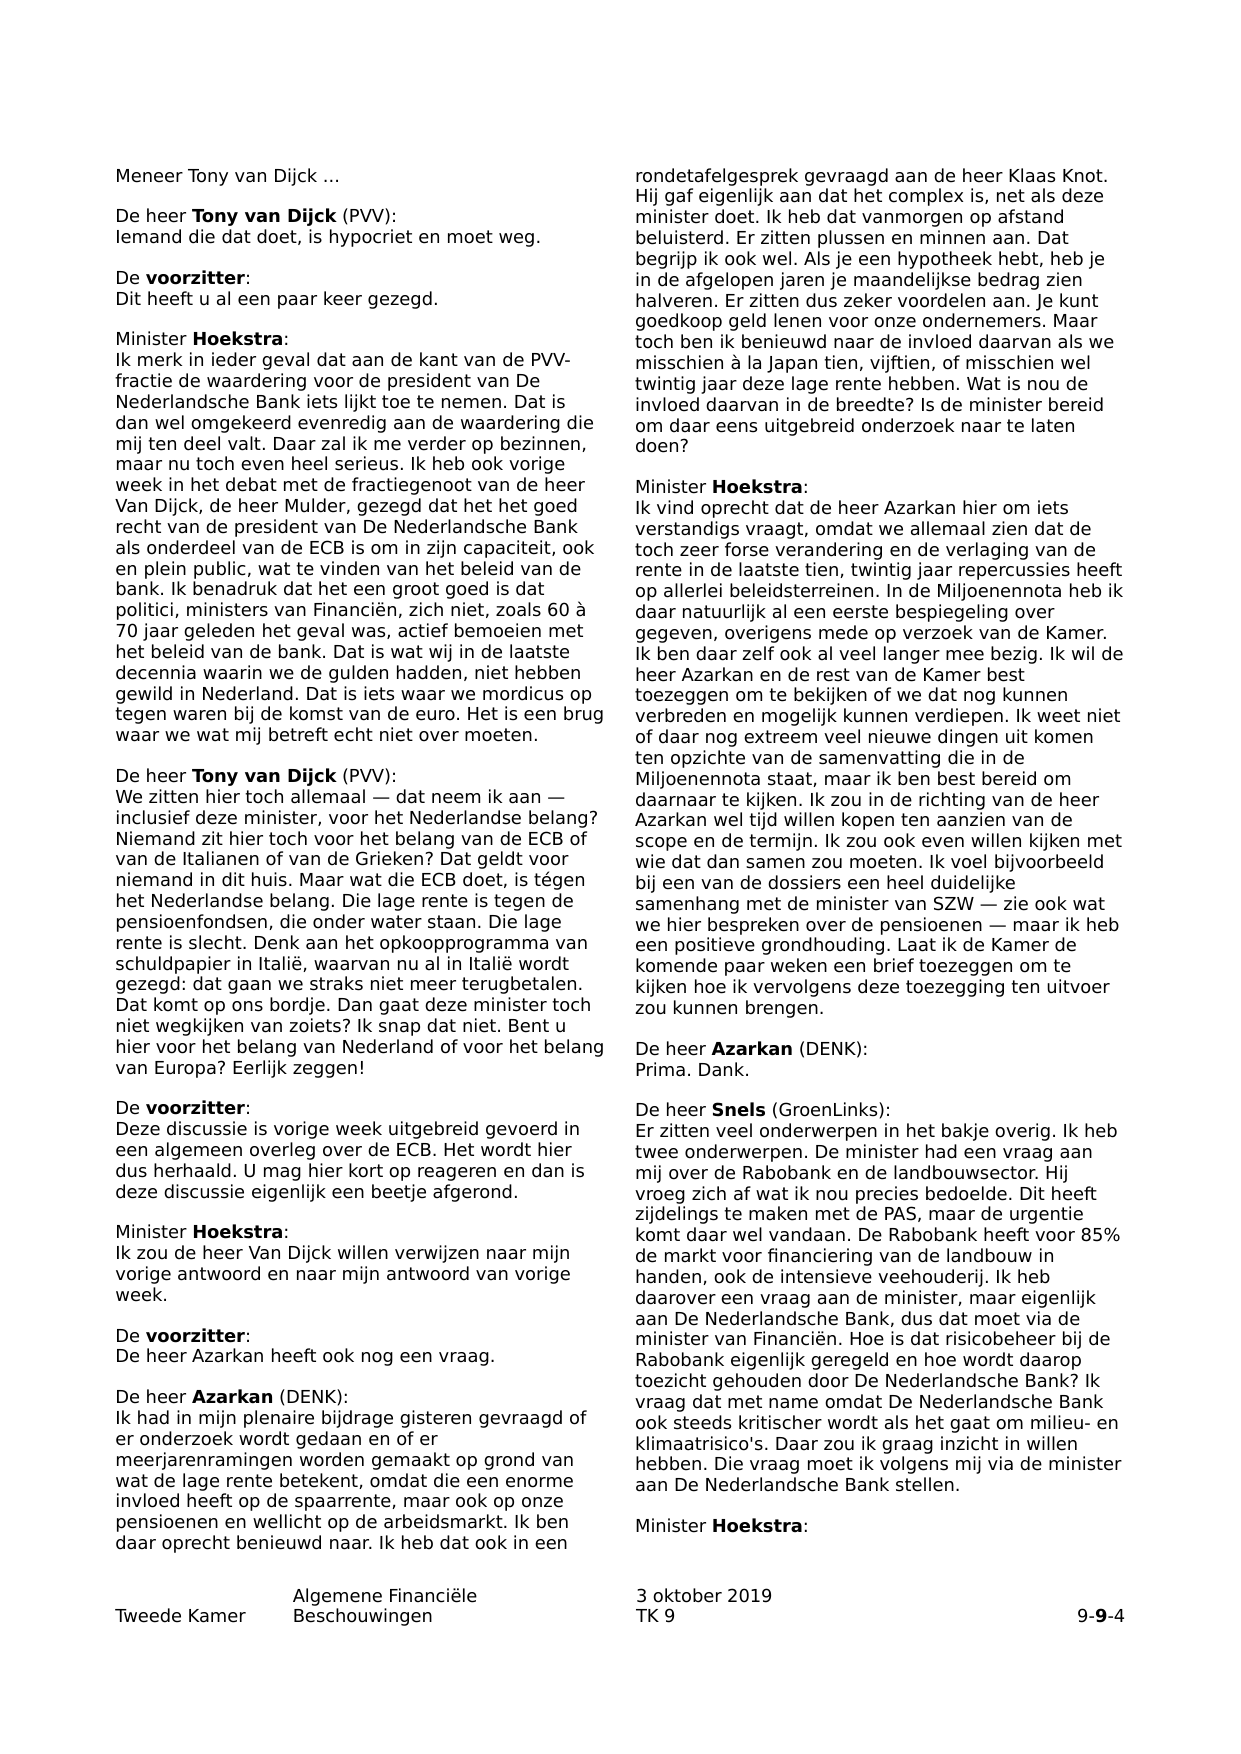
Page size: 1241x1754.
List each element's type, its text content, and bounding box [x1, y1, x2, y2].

text Minister Hoekstra: [635, 477, 1125, 498]
text Prima. Dank. [635, 1059, 1125, 1080]
text Er zitten veel onderwerpen in het bakje overig. Ik heb twee onderwerpen. De minister had een vraag aan mij over de Rabobank en de landbouwsector. Hij vroeg zich af wat ik nou precies bedoelde. Dit heeft zijdelings te maken met de PAS, maar de urgentie komt daar wel vandaan. De Rabobank heeft voor 85% de markt voor financiering van de landbouw in handen, ook de intensieve veehouderij. Ik heb daarover een vraag aan de minister, maar eigenlijk aan De Nederlandsche Bank, dus dat moet via de minister van Financiën. Hoe is dat risicobeheer bij de Rabobank eigenlijk geregeld en hoe wordt daarop toezicht gehouden door De Nederlandsche Bank? Ik vraag dat met name omdat De Nederlandsche Bank ook steeds kritischer wordt als het gaat om milieu- en klimaatrisico's. Daar zou ik graag inzicht in willen hebben. Die vraag moet ik volgens mij via de minister aan De Nederlandsche Bank stellen. [635, 1121, 1125, 1496]
text Ik merk in ieder geval dat aan de kant van de PVV-fractie de waardering voor de president van De Nederlandsche Bank iets lijkt toe te nemen. Dat is dan wel omgekeerd evenredig aan de waardering die mij ten deel valt. Daar zal ik me verder op bezinnen, maar nu toch even heel serieus. Ik heb ook vorige week in het debat met de fractiegenoot van de heer Van Dijck, de heer Mulder, gezegd dat het het goed recht van de president van De Nederlandsche Bank als onderdeel van de ECB is om in zijn capaciteit, ook en plein public, wat te vinden van het beleid van de bank. Ik benadruk dat het een groot goed is dat politici, ministers van Financiën, zich niet, zoals 60 à 70 jaar geleden het geval was, actief bemoeien met het beleid van de bank. Dat is wat wij in de laatste decennia waarin we de gulden hadden, niet hebben gewild in Nederland. Dat is iets waar we mordicus op tegen waren bij de komst van de euro. Het is een brug waar we wat mij betreft echt niet over moeten. [115, 350, 605, 746]
text Iemand die dat doet, is hypocriet en moet weg. [115, 227, 605, 248]
text De heer Tony van Dijck (PVV): [115, 766, 605, 787]
text Dit heeft u al een paar keer gezegd. [115, 288, 605, 309]
text Ik zou de heer Van Dijck willen verwijzen naar mijn vorige antwoord en naar mijn antwoord van vorige week. [115, 1243, 605, 1306]
text Minister Hoekstra: [115, 1222, 605, 1243]
text De heer Snels (GroenLinks): [635, 1100, 1125, 1121]
text Ik had in mijn plenaire bijdrage gisteren gevraagd of er onderzoek wordt gedaan en of er meerjarenramingen worden gemaakt op grond van wat de lage rente betekent, omdat die een enorme invloed heeft op de spaarrente, maar ook op onze pensioenen en wellicht op de arbeidsmarkt. Ik ben daar oprecht benieuwd naar. Ik heb dat ook in een [115, 1408, 605, 1554]
text De heer Azarkan (DENK): [635, 1038, 1125, 1059]
text We zitten hier toch allemaal — dat neem ik aan — inclusief deze minister, voor het Nederlandse belang? Niemand zit hier toch voor het belang van de ECB of van de Italianen of van de Grieken? Dat geldt voor niemand in dit huis. Maar wat die ECB doet, is tégen het Nederlandse belang. Die lage rente is tegen de pensioenfondsen, die onder water staan. Die lage rente is slecht. Denk aan het opkoopprogramma van schuldpapier in Italië, waarvan nu al in Italië wordt gezegd: dat gaan we straks niet meer terugbetalen. Dat komt op ons bordje. Dan gaat deze minister toch niet wegkijken van zoiets? Ik snap dat niet. Bent u hier voor het belang van Nederland of voor het belang van Europa? Eerlijk zeggen! [115, 787, 605, 1078]
text Ik vind oprecht dat de heer Azarkan hier om iets verstandigs vraagt, omdat we allemaal zien dat de toch zeer forse verandering en de verlaging van de rente in de laatste tien, twintig jaar repercussies heeft op allerlei beleidsterreinen. In de Miljoenennota heb ik daar natuurlijk al een eerste bespiegeling over gegeven, overigens mede op verzoek van de Kamer. Ik ben daar zelf ook al veel langer mee bezig. Ik wil de heer Azarkan en de rest van de Kamer best toezeggen om te bekijken of we dat nog kunnen verbreden en mogelijk kunnen verdiepen. Ik weet niet of daar nog extreem veel nieuwe dingen uit komen ten opzichte van de samenvatting die in de Miljoenennota staat, maar ik ben best bereid om daarnaar te kijken. Ik zou in de richting van de heer Azarkan wel tijd willen kopen ten aanzien van de scope en de termijn. Ik zou ook even willen kijken met wie dat dan samen zou moeten. Ik voel bijvoorbeeld bij een van de dossiers een heel duidelijke samenhang met de minister van SZW — zie ook wat we hier bespreken over de pensioenen — maar ik heb een positieve grondhouding. Laat ik de Kamer de komende paar weken een brief toezeggen om te kijken hoe ik vervolgens deze toezegging ten uitvoer zou kunnen brengen. [635, 498, 1125, 1018]
text Minister Hoekstra: [635, 1516, 1125, 1537]
text Meneer Tony van Dijck ... [115, 165, 605, 186]
text Minister Hoekstra: [115, 329, 605, 350]
text De voorzitter: [115, 1326, 605, 1346]
text De heer Azarkan heeft ook nog een vraag. [115, 1346, 605, 1367]
text De heer Tony van Dijck (PVV): [115, 206, 605, 227]
text De voorzitter: [115, 268, 605, 288]
text De voorzitter: [115, 1098, 605, 1119]
text rondetafelgesprek gevraagd aan de heer Klaas Knot. Hij gaf eigenlijk aan dat het complex is, net als deze minister doet. Ik heb dat vanmorgen op afstand beluisterd. Er zitten plussen en minnen aan. Dat begrijp ik ook wel. Als je een hypotheek hebt, heb je in de afgelopen jaren je maandelijkse bedrag zien halveren. Er zitten dus zeker voordelen aan. Je kunt goedkoop geld lenen voor onze ondernemers. Maar toch ben ik benieuwd naar de invloed daarvan als we misschien à la Japan tien, vijftien, of misschien wel twintig jaar deze lage rente hebben. Wat is nou de invloed daarvan in de breedte? Is de minister bereid om daar eens uitgebreid onderzoek naar te laten doen? [635, 165, 1125, 457]
text Deze discussie is vorige week uitgebreid gevoerd in een algemeen overleg over de ECB. Het wordt hier dus herhaald. U mag hier kort op reageren en dan is deze discussie eigenlijk een beetje afgerond. [115, 1119, 605, 1202]
text De heer Azarkan (DENK): [115, 1387, 605, 1408]
